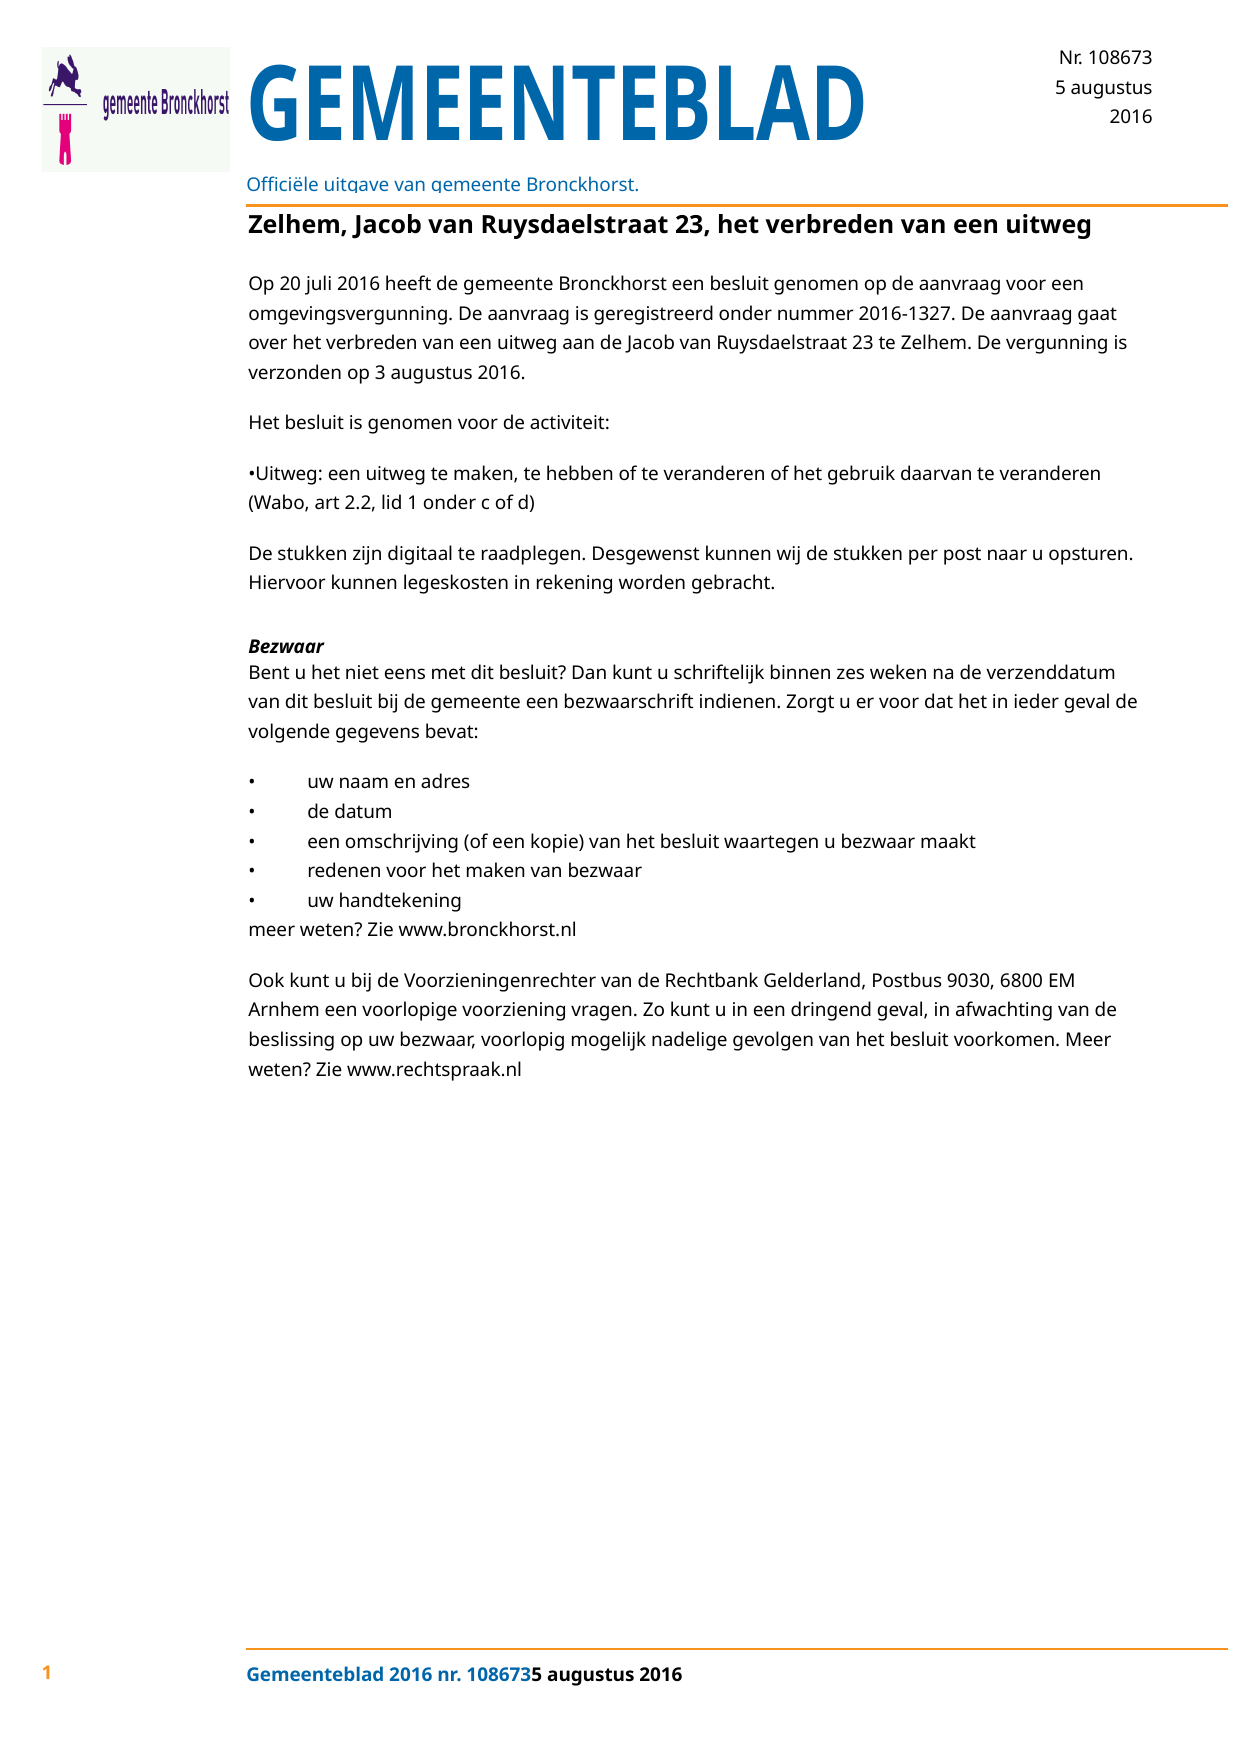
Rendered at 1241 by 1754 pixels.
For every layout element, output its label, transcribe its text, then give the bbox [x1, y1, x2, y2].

list een omschrijving (of een kopie) van het besluit waartegen u bezwaar maakt [248, 828, 1152, 854]
picture [41, 47, 231, 172]
text •Uitweg: een uitweg te maken, te hebben of te veranderen of het gebruik daarvan te veranderen (Wabo, art 2.2, lid 1 onder c of d) [248, 460, 1152, 515]
text Bezwaar [248, 633, 1152, 659]
text De stukken zijn digitaal te raadplegen. Desgewenst kunnen wij de stukken per post naar u opsturen. Hiervoor kunnen legeskosten in rekening worden gebracht. [248, 540, 1152, 595]
list de datum [248, 798, 1152, 824]
list uw naam en adres [248, 769, 1152, 794]
list uw handtekening [248, 887, 1152, 913]
list redenen voor het maken van bezwaar [248, 857, 1152, 883]
text Bent u het niet eens met dit besluit? Dan kunt u schriftelijk binnen zes weken na de verzenddatum van dit besluit bij de gemeente een bezwaarschrift indienen. Zorgt u er voor dat het in ieder geval de volgende gegevens bevat: [248, 659, 1152, 744]
text Zelhem, Jacob van Ruysdaelstraat 23, het verbreden van een uitweg [248, 207, 1152, 241]
text meer weten? Zie www.bronckhorst.nl [248, 917, 1152, 942]
text Het besluit is genomen voor de activiteit: [248, 409, 1152, 435]
text Op 20 juli 2016 heeft de gemeente Bronckhorst een besluit genomen op de aanvraag voor een omgevingsvergunning. De aanvraag is geregistreerd onder nummer 2016-1327. De aanvraag gaat over het verbreden van een uitweg aan de Jacob van Ruysdaelstraat 23 te Zelhem. De vergunning is verzonden op 3 augustus 2016. [248, 270, 1152, 385]
text Ook kunt u bij de Voorzieningenrechter van de Rechtbank Gelderland, Postbus 9030, 6800 EM Arnhem een voorlopige voorziening vragen. Zo kunt u in een dringend geval, in afwachting van de beslissing op uw bezwaar, voorlopig mogelijk nadelige gevolgen van het besluit voorkomen. Meer weten? Zie www.rechtspraak.nl [248, 967, 1152, 1082]
